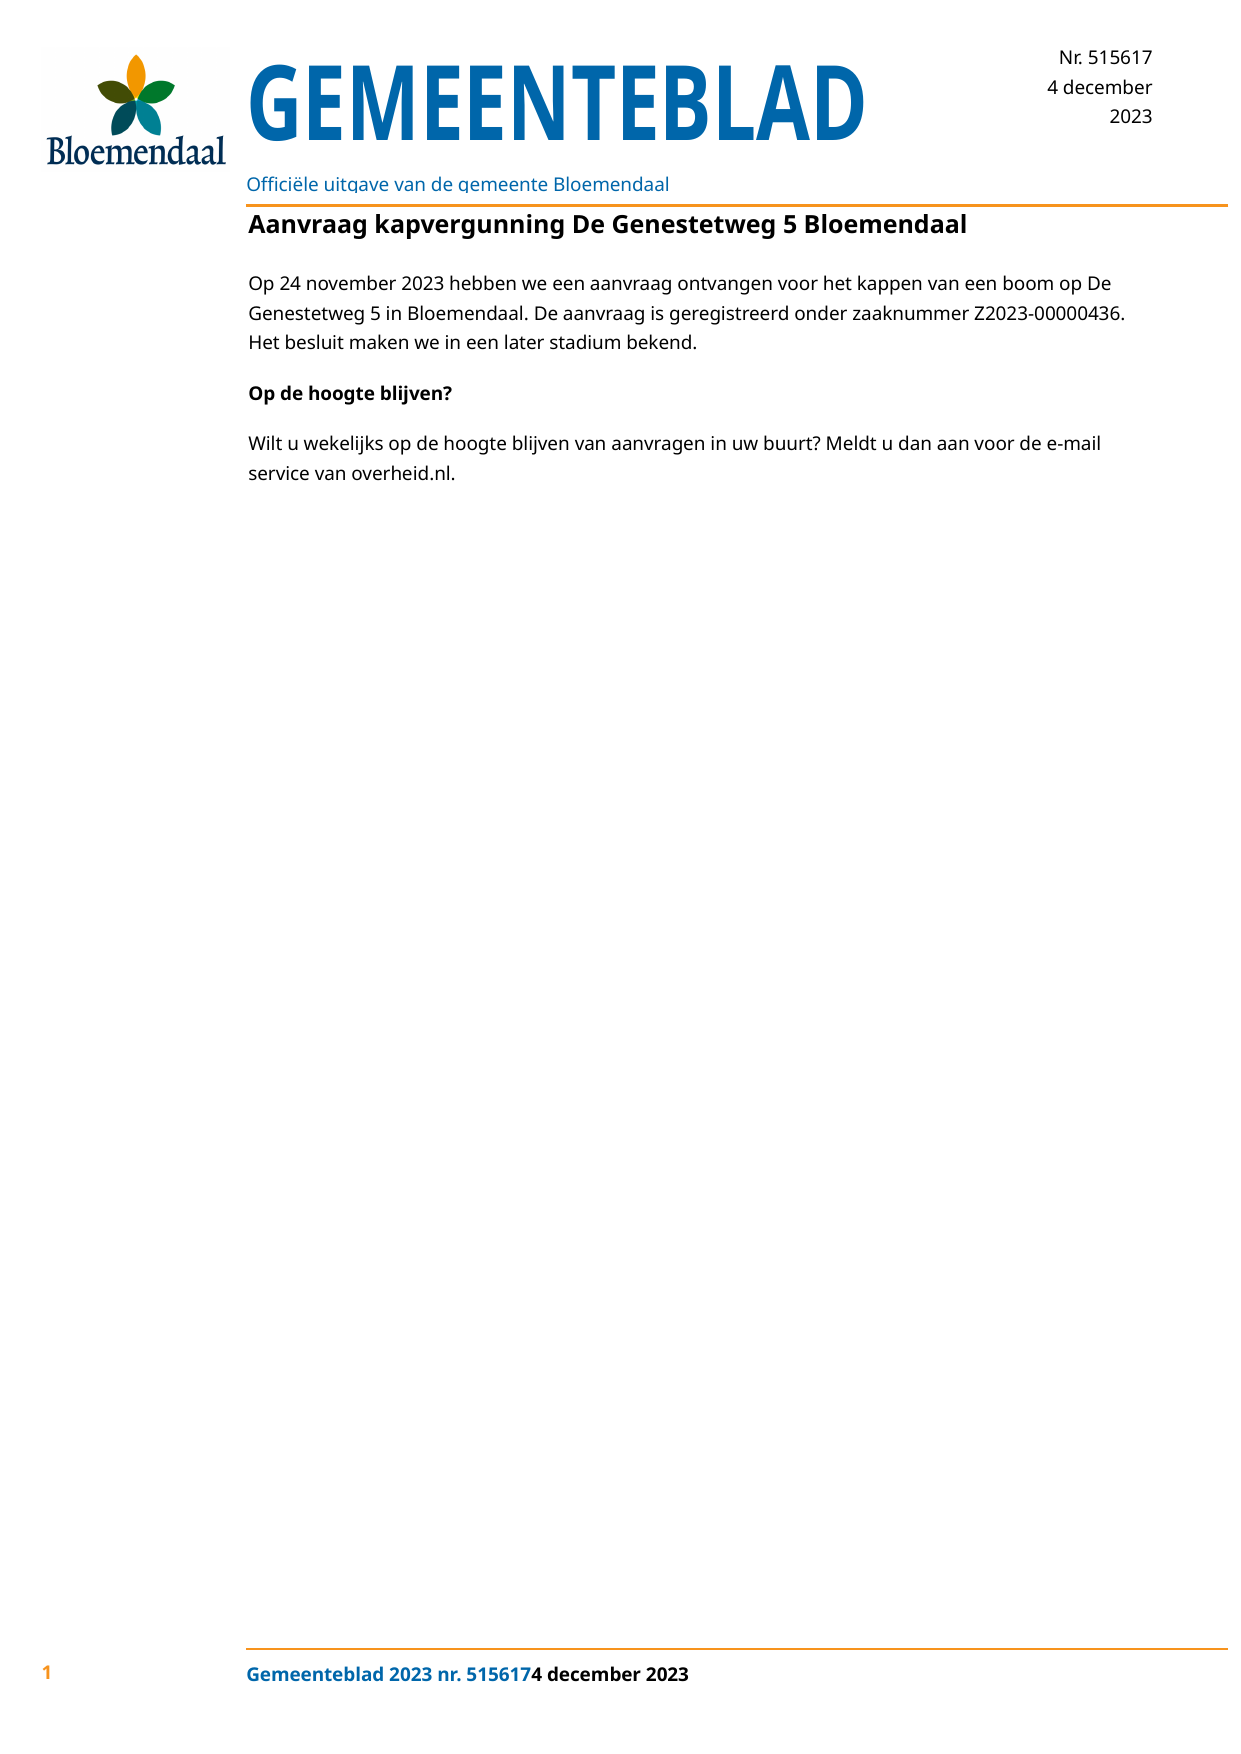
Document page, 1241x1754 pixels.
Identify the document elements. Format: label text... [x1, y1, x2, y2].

picture [41, 47, 231, 172]
text Op 24 november 2023 hebben we een aanvraag ontvangen voor het kappen van een boom op De Genestetweg 5 in Bloemendaal. De aanvraag is geregistreerd onder zaaknummer Z2023-00000436. Het besluit maken we in een later stadium bekend. [248, 270, 1152, 355]
text Aanvraag kapvergunning De Genestetweg 5 Bloemendaal [248, 207, 1152, 241]
text Op de hoogte blijven? [248, 380, 1152, 406]
text Wilt u wekelijks op de hoogte blijven van aanvragen in uw buurt? Meldt u dan aan voor de e-mail service van overheid.nl. [248, 430, 1152, 486]
